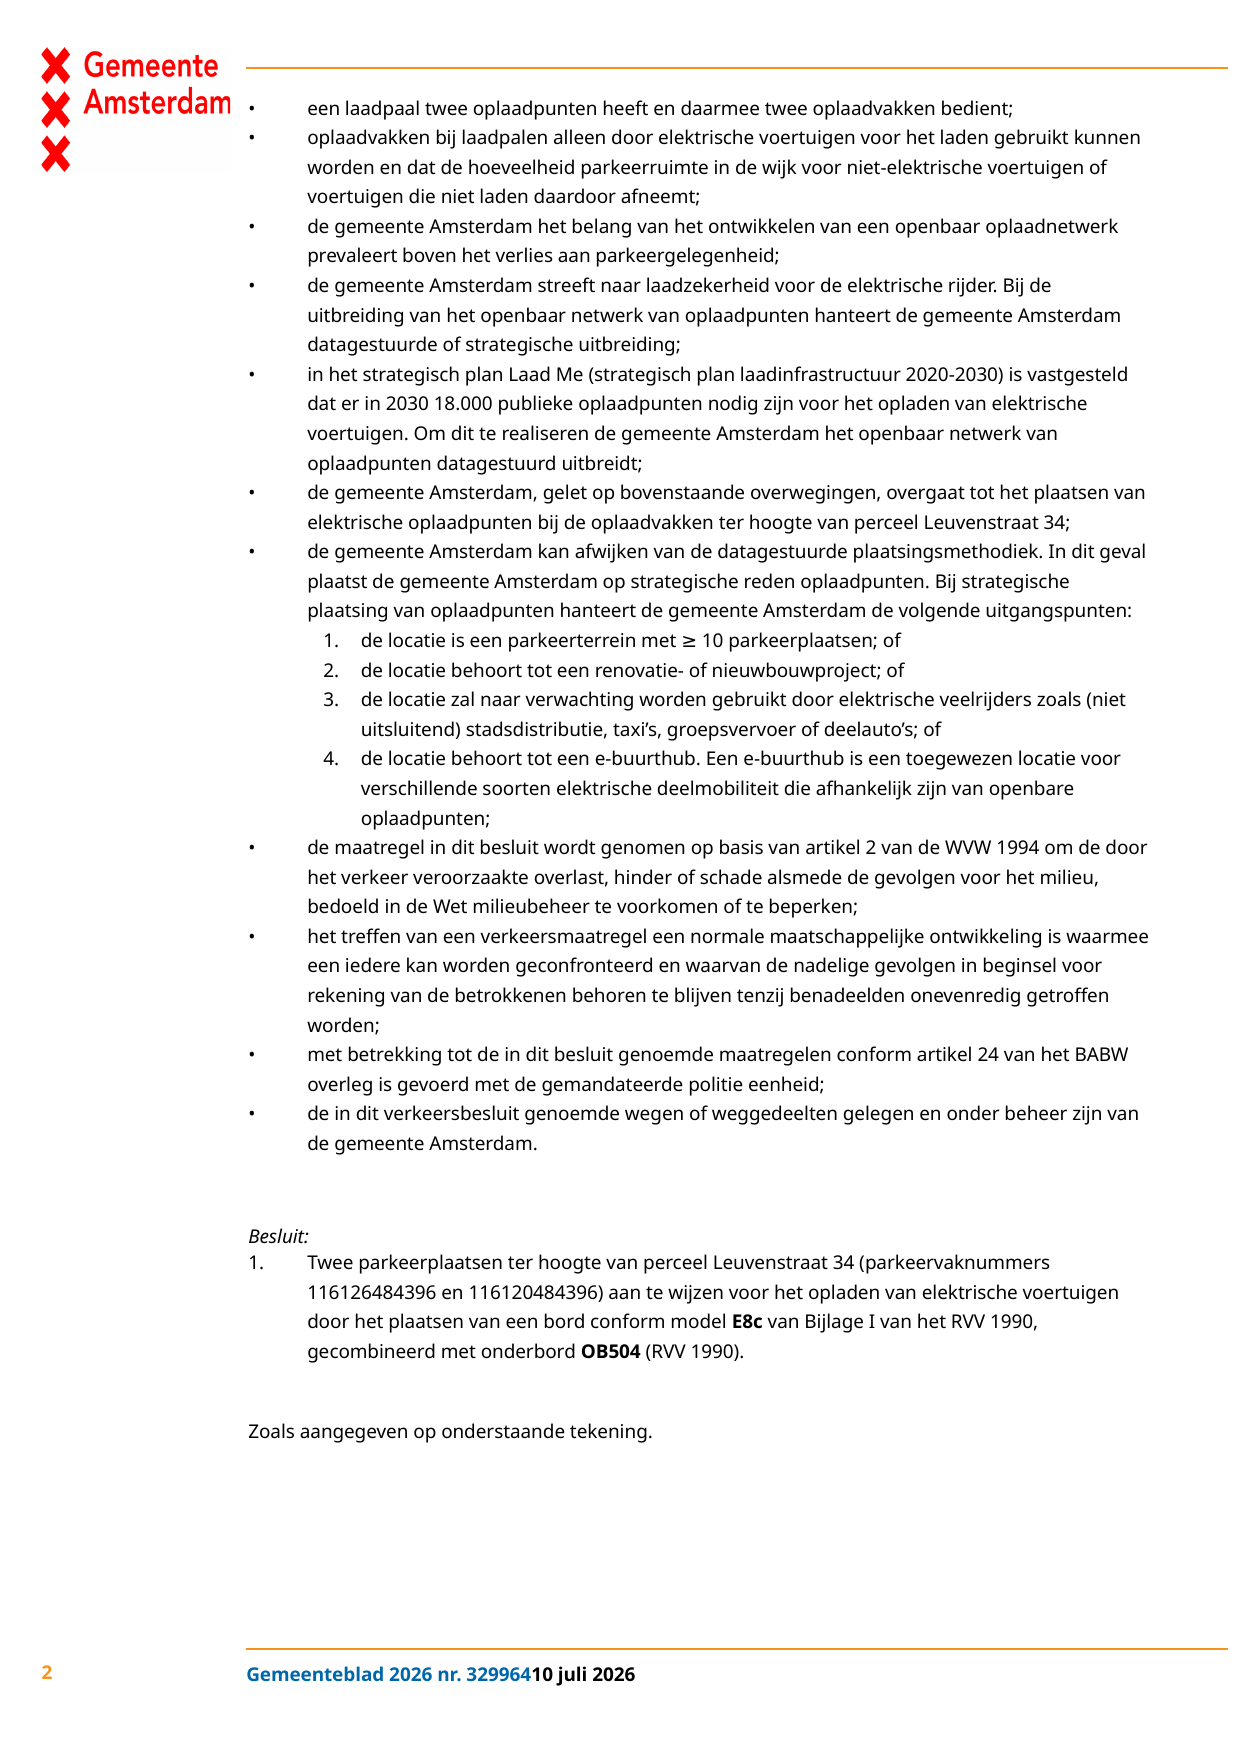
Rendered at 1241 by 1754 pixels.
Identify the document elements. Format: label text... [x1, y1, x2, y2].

list de maatregel in dit besluit wordt genomen op basis van artikel 2 van de WVW 1994 om de door het verkeer veroorzaakte overlast, hinder of schade alsmede de gevolgen voor het milieu, bedoeld in de Wet milieubeheer te voorkomen of te beperken; [248, 834, 1152, 919]
list in het strategisch plan Laad Me (strategisch plan laadinfrastructuur 2020-2030) is vastgesteld dat er in 2030 18.000 publieke oplaadpunten nodig zijn voor het opladen van elektrische voertuigen. Om dit te realiseren de gemeente Amsterdam het openbaar netwerk van oplaadpunten datagestuurd uitbreidt; [248, 361, 1152, 476]
text Zoals aangegeven op onderstaande tekening. [248, 1418, 1152, 1444]
list de gemeente Amsterdam het belang van het ontwikkelen van een openbaar oplaadnetwerk prevaleert boven het verlies aan parkeergelegenheid; [248, 213, 1152, 268]
list de gemeente Amsterdam streeft naar laadzekerheid voor de elektrische rijder. Bij de uitbreiding van het openbaar netwerk van oplaadpunten hanteert de gemeente Amsterdam datagestuurde of strategische uitbreiding; [248, 272, 1152, 357]
picture [41, 47, 231, 172]
text Besluit: [248, 1224, 1152, 1249]
list met betrekking tot de in dit besluit genoemde maatregelen conform artikel 24 van het BABW overleg is gevoerd met de gemandateerde politie eenheid; [248, 1041, 1152, 1097]
list de locatie behoort tot een renovatie- of nieuwbouwproject; of [323, 657, 1152, 683]
list de gemeente Amsterdam, gelet op bovenstaande overwegingen, overgaat tot het plaatsen van elektrische oplaadpunten bij de oplaadvakken ter hoogte van perceel Leuvenstraat 34; [248, 479, 1152, 535]
list de locatie behoort tot een e-buurthub. Een e-buurthub is een toegewezen locatie voor verschillende soorten elektrische deelmobiliteit die afhankelijk zijn van openbare oplaadpunten; [323, 746, 1152, 831]
list de locatie zal naar verwachting worden gebruikt door elektrische veelrijders zoals (niet uitsluitend) stadsdistributie, taxi’s, groepsvervoer of deelauto’s; of [323, 686, 1152, 742]
list het treffen van een verkeersmaatregel een normale maatschappelijke ontwikkeling is waarmee een iedere kan worden geconfronteerd en waarvan de nadelige gevolgen in beginsel voor rekening van de betrokkenen behoren te blijven tenzij benadeelden onevenredig getroffen worden; [248, 923, 1152, 1038]
list oplaadvakken bij laadpalen alleen door elektrische voertuigen voor het laden gebruikt kunnen worden en dat de hoeveelheid parkeerruimte in de wijk voor niet-elektrische voertuigen of voertuigen die niet laden daardoor afneemt; [248, 124, 1152, 209]
list de gemeente Amsterdam kan afwijken van de datagestuurde plaatsingsmethodiek. In dit geval plaatst de gemeente Amsterdam op strategische reden oplaadpunten. Bij strategische plaatsing van oplaadpunten hanteert de gemeente Amsterdam de volgende uitgangspunten: [248, 538, 1152, 623]
list Twee parkeerplaatsen ter hoogte van perceel Leuvenstraat 34 (parkeervaknummers 116126484396 en 116120484396) aan te wijzen voor het opladen van elektrische voertuigen door het plaatsen van een bord conform model E8c van Bijlage I van het RVV 1990, gecombineerd met onderbord OB504 (RVV 1990). [248, 1249, 1152, 1364]
list een laadpaal twee oplaadpunten heeft en daarmee twee oplaadvakken bedient; [248, 95, 1152, 121]
list de in dit verkeersbesluit genoemde wegen of weggedeelten gelegen en onder beheer zijn van de gemeente Amsterdam. [248, 1101, 1152, 1156]
list de locatie is een parkeerterrein met ≥ 10 parkeerplaatsen; of [323, 627, 1152, 653]
